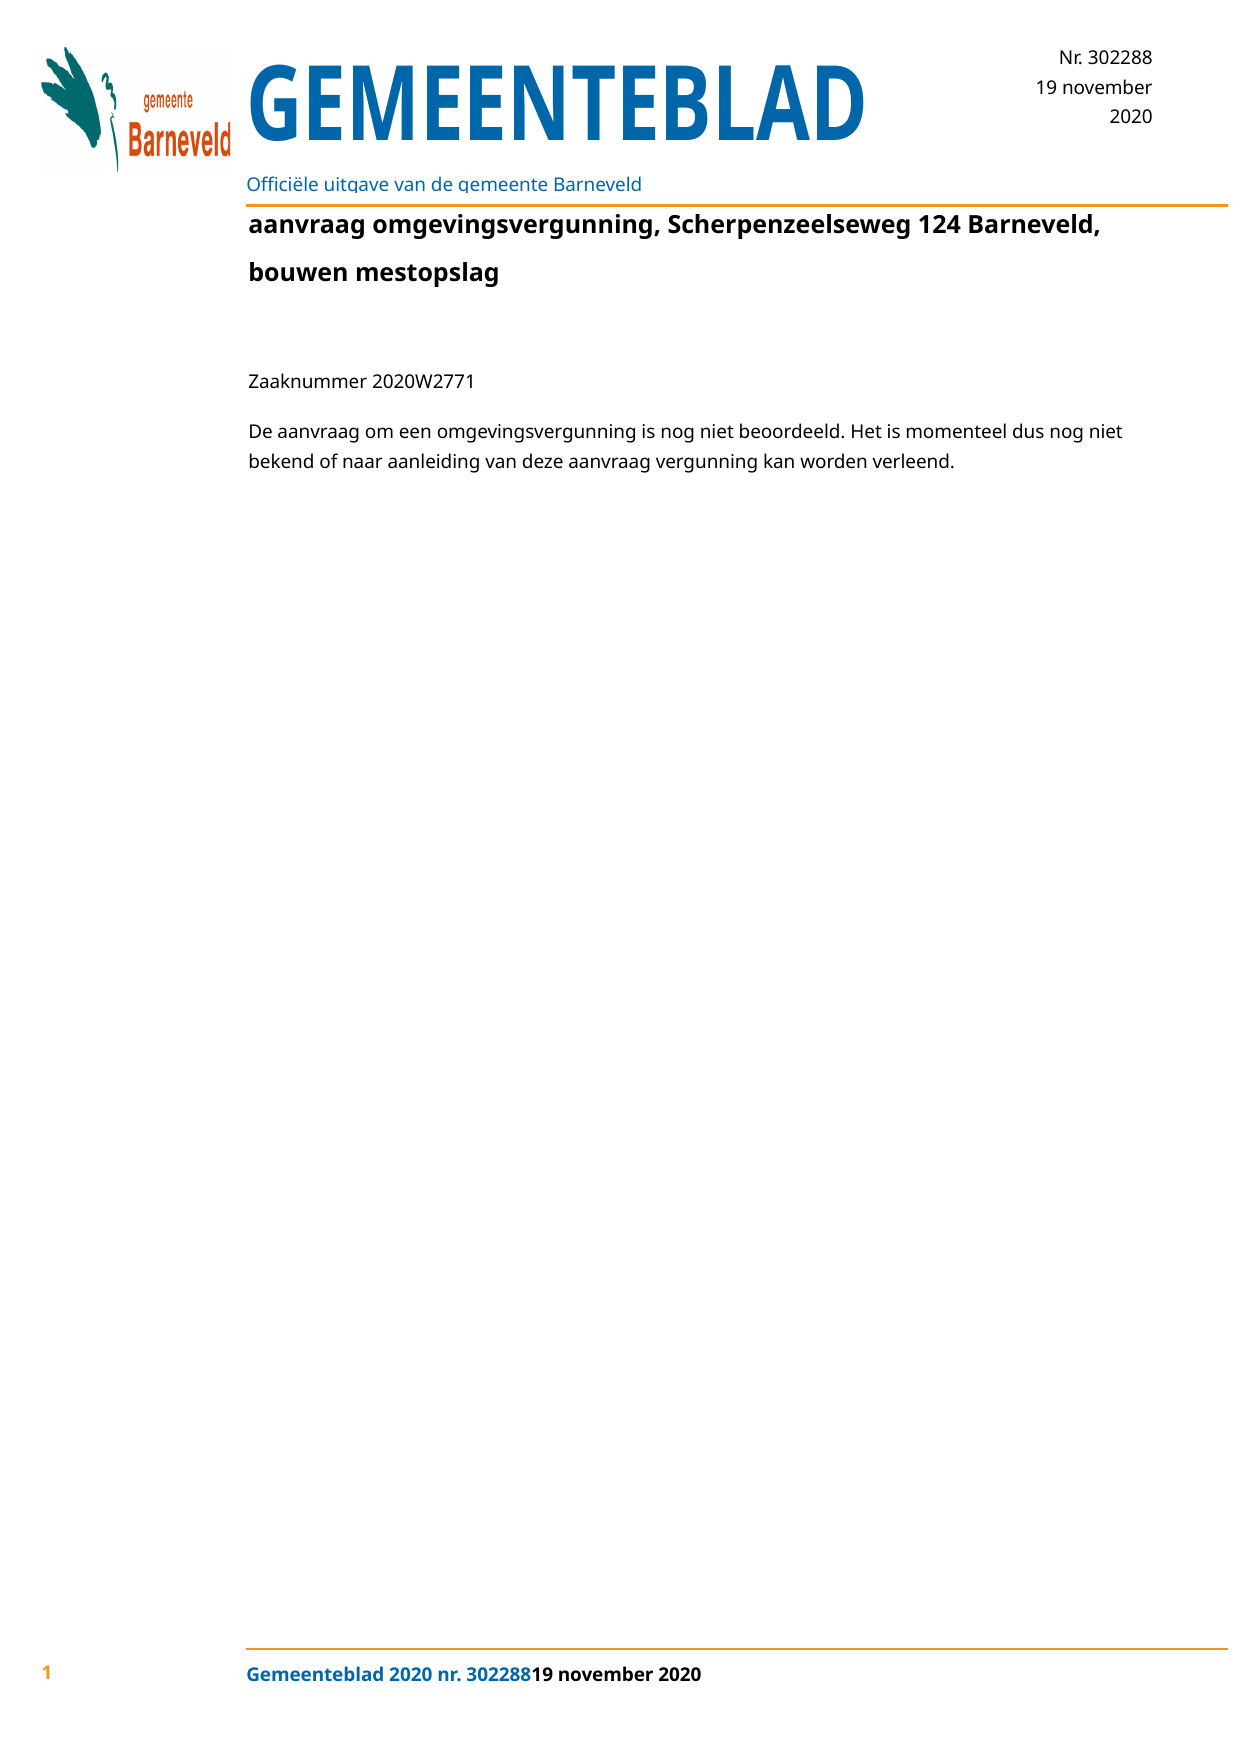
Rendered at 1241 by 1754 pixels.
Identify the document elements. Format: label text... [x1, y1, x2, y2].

text Zaaknummer 2020W2771 [248, 368, 1152, 394]
text De aanvraag om een omgevingsvergunning is nog niet beoordeeld. Het is momenteel dus nog niet bekend of naar aanleiding van deze aanvraag vergunning kan worden verleend. [248, 419, 1152, 474]
text aanvraag omgevingsvergunning, Scherpenzeelseweg 124 Barneveld, bouwen mestopslag [248, 207, 1152, 288]
picture [41, 47, 231, 172]
